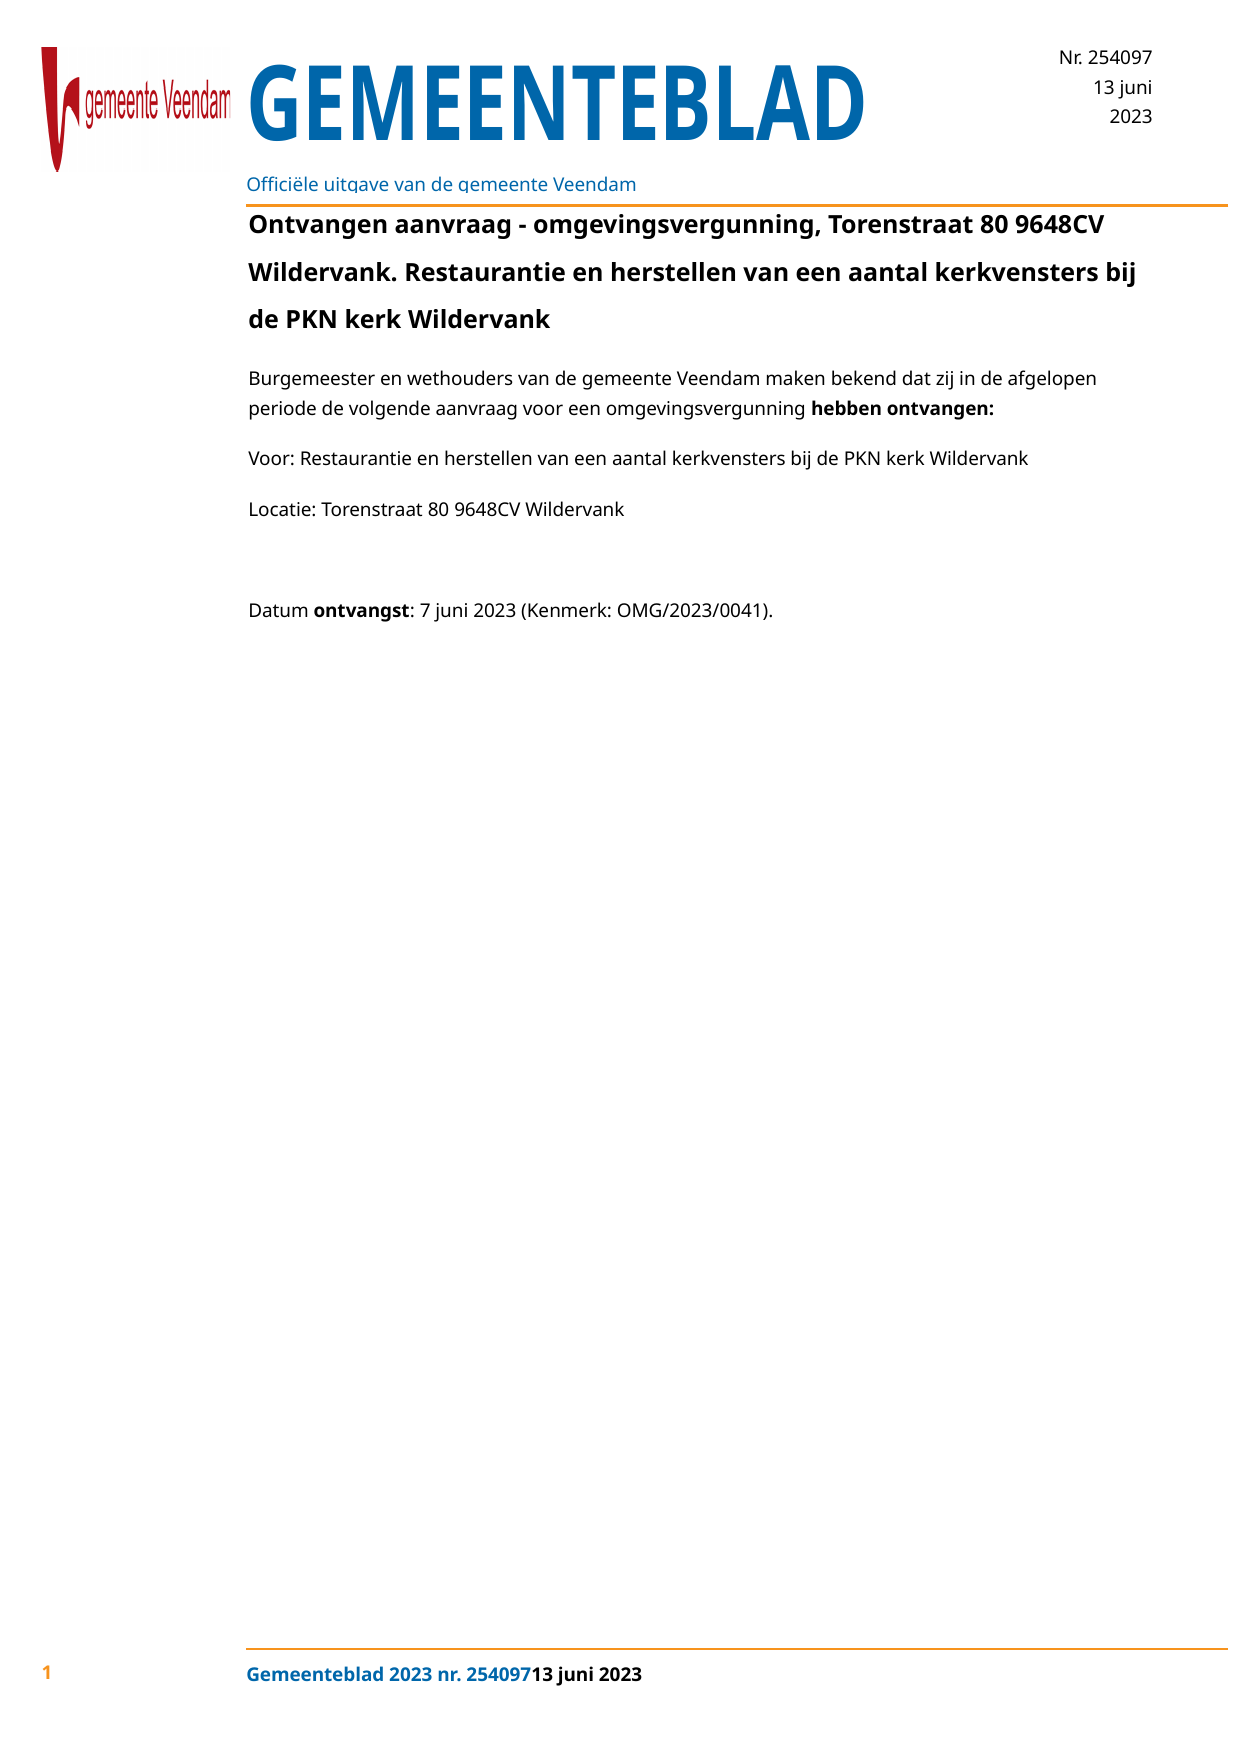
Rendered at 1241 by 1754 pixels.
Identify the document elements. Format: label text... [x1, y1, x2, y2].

text Voor: Restaurantie en herstellen van een aantal kerkvensters bij de PKN kerk Wildervank [248, 446, 1152, 471]
text Locatie: Torenstraat 80 9648CV Wildervank [248, 496, 1152, 522]
text Burgemeester en wethouders van de gemeente Veendam maken bekend dat zij in de afgelopen periode de volgende aanvraag voor een omgevingsvergunning hebben ontvangen: [248, 366, 1152, 421]
text Ontvangen aanvraag - omgevingsvergunning, Torenstraat 80 9648CV Wildervank. Restaurantie en herstellen van een aantal kerkvensters bij de PKN kerk Wildervank [248, 207, 1152, 336]
picture [41, 47, 231, 172]
text Datum ontvangst: 7 juni 2023 (Kenmerk: OMG/2023/0041). [248, 597, 1152, 622]
